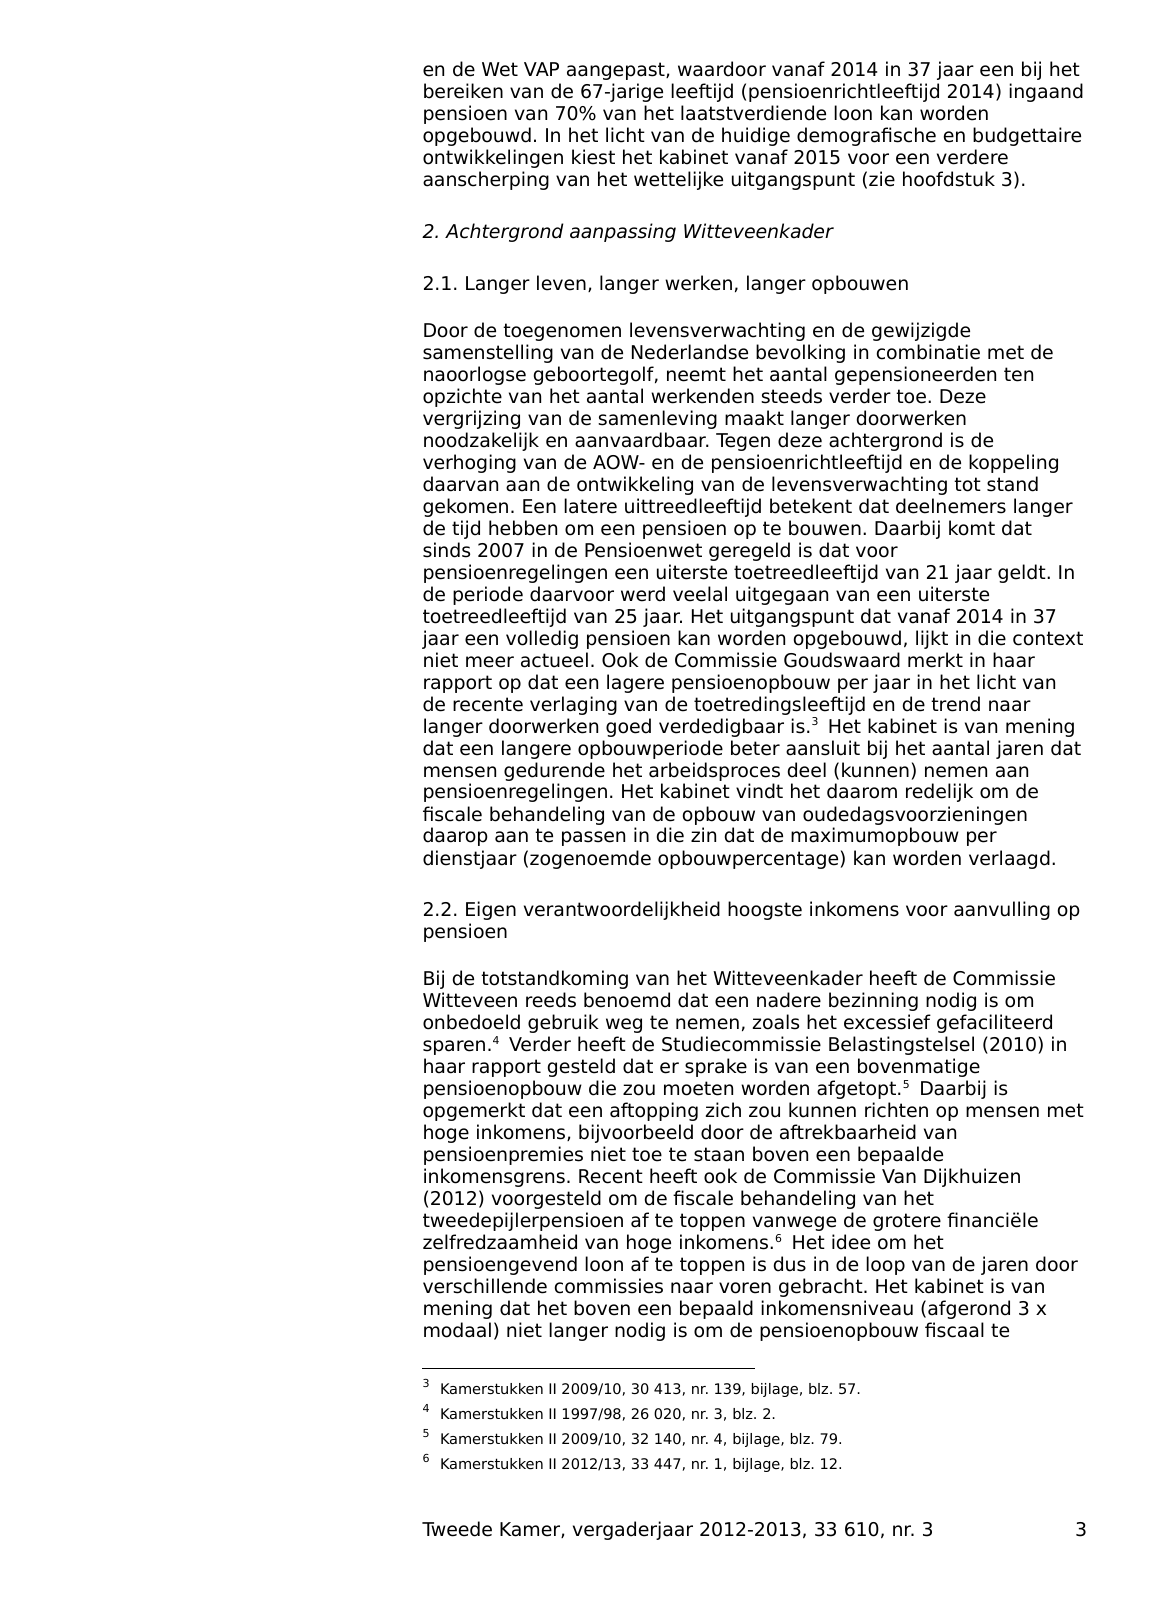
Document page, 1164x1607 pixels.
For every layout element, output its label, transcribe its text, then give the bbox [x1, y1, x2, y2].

text Kamerstukken II 2012/13, 33 447, nr. 1, bijlage, blz. 12. [422, 1452, 1087, 1474]
text Bij de totstandkoming van het Witteveenkader heeft de Commissie Witteveen reeds benoemd dat een nadere bezinning nodig is om onbedoeld gebruik weg te nemen, zoals het excessief gefaciliteerd sparen. Verder heeft de Studiecommissie Belastingstelsel (2010) in haar rapport gesteld dat er sprake is van een bovenmatige pensioenopbouw die zou moeten worden afgetopt. Daarbij is opgemerkt dat een aftopping zich zou kunnen richten op mensen met hoge inkomens, bijvoorbeeld door de aftrekbaarheid van pensioenpremies niet toe te staan boven een bepaalde inkomensgrens. Recent heeft ook de Commissie Van Dijkhuizen (2012) voorgesteld om de fiscale behandeling van het tweedepijlerpensioen af te toppen vanwege de grotere financiële zelfredzaamheid van hoge inkomens. Het idee om het pensioengevend loon af te toppen is dus in de loop van de jaren door verschillende commissies naar voren gebracht. Het kabinet is van mening dat het boven een bepaald inkomensniveau (afgerond 3 x modaal) niet langer nodig is om de pensioenopbouw fiscaal te [422, 968, 1087, 1342]
text en de Wet VAP aangepast, waardoor vanaf 2014 in 37 jaar een bij het bereiken van de 67-jarige leeftijd (pensioenrichtleeftijd 2014) ingaand pensioen van 70% van het laatstverdiende loon kan worden opgebouwd. In het licht van de huidige demografische en budgettaire ontwikkelingen kiest het kabinet vanaf 2015 voor een verdere aanscherping van het wettelijke uitgangspunt (zie hoofdstuk 3). [422, 59, 1087, 191]
text Kamerstukken II 2009/10, 30 413, nr. 139, bijlage, blz. 57. [422, 1377, 1087, 1399]
text Kamerstukken II 2009/10, 32 140, nr. 4, bijlage, blz. 79. [422, 1427, 1087, 1449]
text Door de toegenomen levensverwachting en de gewijzigde samenstelling van de Nederlandse bevolking in combinatie met de naoorlogse geboortegolf, neemt het aantal gepensioneerden ten opzichte van het aantal werkenden steeds verder toe. Deze vergrijzing van de samenleving maakt langer doorwerken noodzakelijk en aanvaardbaar. Tegen deze achtergrond is de verhoging van de AOW- en de pensioenrichtleeftijd en de koppeling daarvan aan de ontwikkeling van de levensverwachting tot stand gekomen. Een latere uittreedleeftijd betekent dat deelnemers langer de tijd hebben om een pensioen op te bouwen. Daarbij komt dat sinds 2007 in de Pensioenwet geregeld is dat voor pensioenregelingen een uiterste toetreedleeftijd van 21 jaar geldt. In de periode daarvoor werd veelal uitgegaan van een uiterste toetreedleeftijd van 25 jaar. Het uitgangspunt dat vanaf 2014 in 37 jaar een volledig pensioen kan worden opgebouwd, lijkt in die context niet meer actueel. Ook de Commissie Goudswaard merkt in haar rapport op dat een lagere pensioenopbouw per jaar in het licht van de recente verlaging van de toetredingsleeftijd en de trend naar langer doorwerken goed verdedigbaar is. Het kabinet is van mening dat een langere opbouwperiode beter aansluit bij het aantal jaren dat mensen gedurende het arbeidsproces deel (kunnen) nemen aan pensioenregelingen. Het kabinet vindt het daarom redelijk om de fiscale behandeling van de opbouw van oudedagsvoorzieningen daarop aan te passen in die zin dat de maximumopbouw per dienstjaar (zogenoemde opbouwpercentage) kan worden verlaagd. [422, 320, 1087, 869]
text Kamerstukken II 1997/98, 26 020, nr. 3, blz. 2. [422, 1402, 1087, 1424]
subtitle 2. Achtergrond aanpassing Witteveenkader [422, 221, 1087, 243]
subtitle 2.1. Langer leven, langer werken, langer opbouwen [422, 273, 1087, 295]
subtitle 2.2. Eigen verantwoordelijkheid hoogste inkomens voor aanvulling op pensioen [422, 899, 1087, 943]
